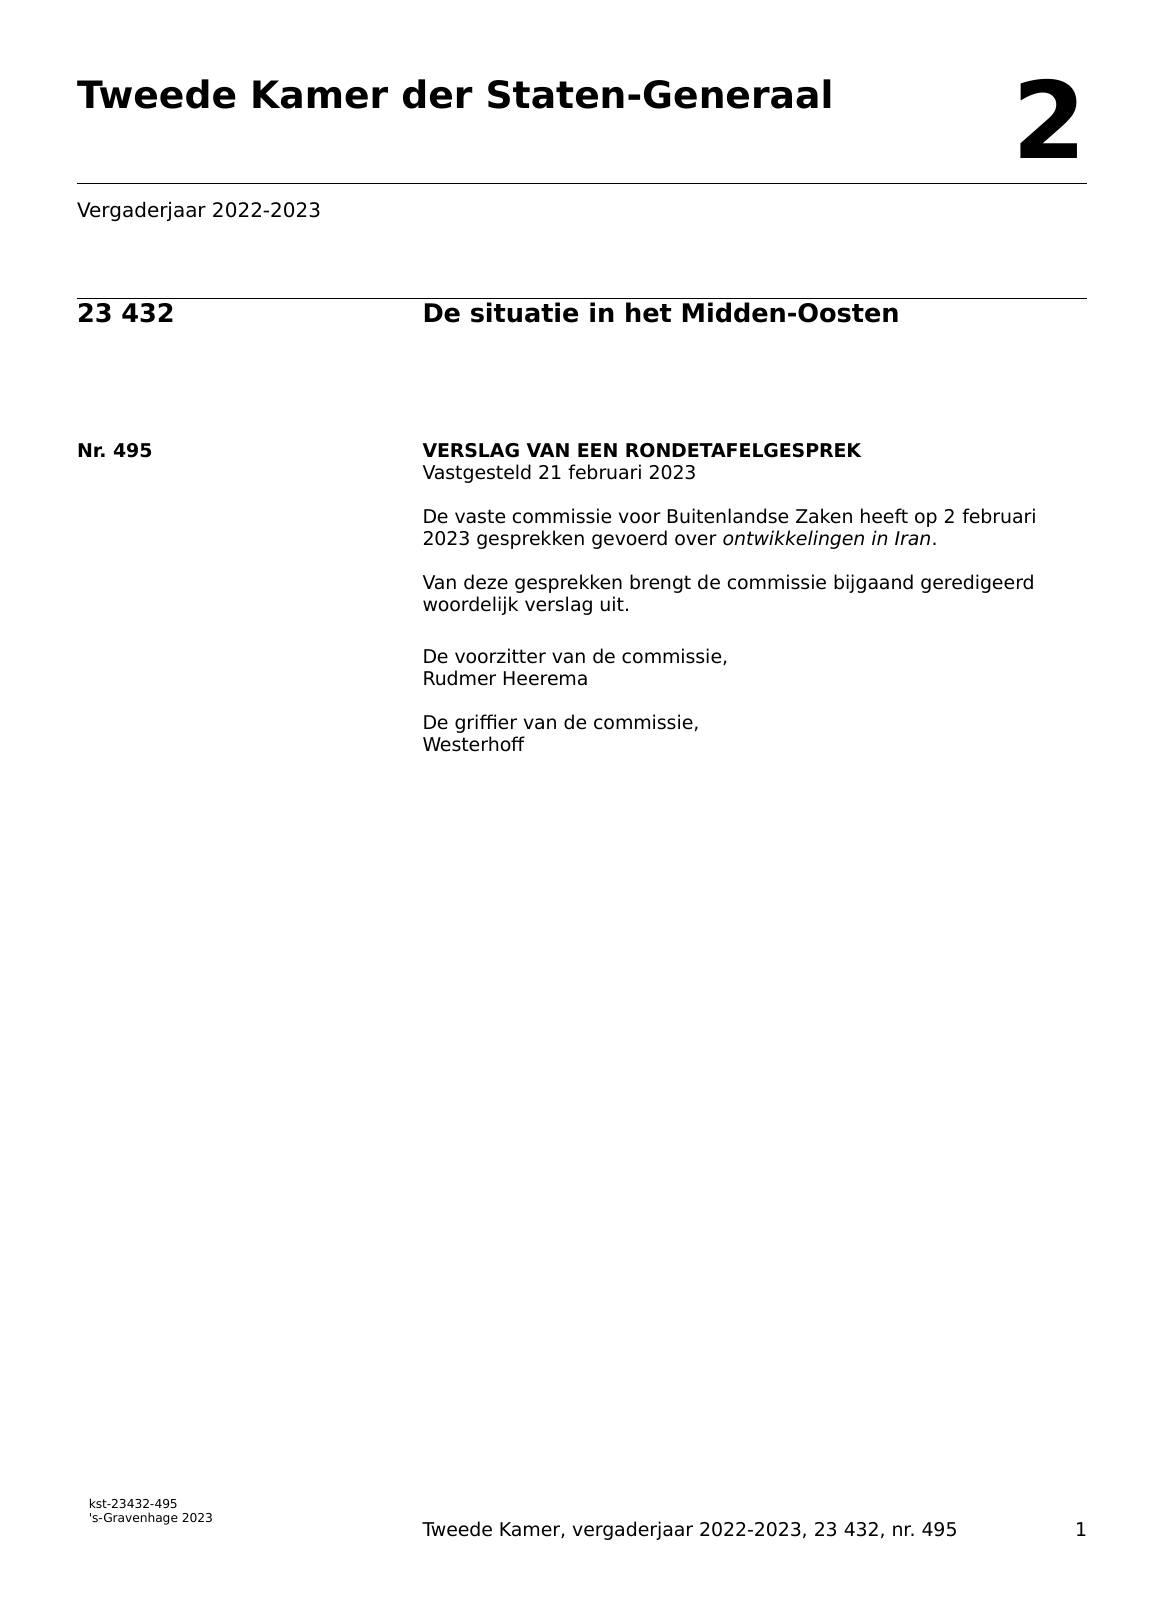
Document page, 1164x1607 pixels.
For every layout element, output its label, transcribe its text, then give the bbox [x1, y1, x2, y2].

text Vastgesteld 21 februari 2023 [422, 462, 1087, 484]
text De voorzitter van de commissie, Rudmer Heerema [422, 646, 1087, 690]
text De vaste commissie voor Buitenlandse Zaken heeft op 2 februari 2023 gesprekken gevoerd over ontwikkelingen in Iran. [422, 506, 1087, 550]
text 's-Gravenhage 2023 [88, 1511, 323, 1525]
table_header 2 [886, 59, 1087, 183]
text De griffier van de commissie, Westerhoff [422, 712, 1087, 756]
subtitle Nr. 495 VERSLAG VAN EEN RONDETAFELGESPREK [77, 440, 1087, 462]
text kst-23432-495 [88, 1497, 323, 1511]
table_cell Vergaderjaar 2022-2023 [77, 184, 1087, 298]
table_header Tweede Kamer der Staten-Generaal [77, 59, 886, 183]
text Van deze gesprekken brengt de commissie bijgaand geredigeerd woordelijk verslag uit. [422, 572, 1087, 616]
subtitle 23 432 De situatie in het Midden-Oosten [77, 299, 1087, 329]
